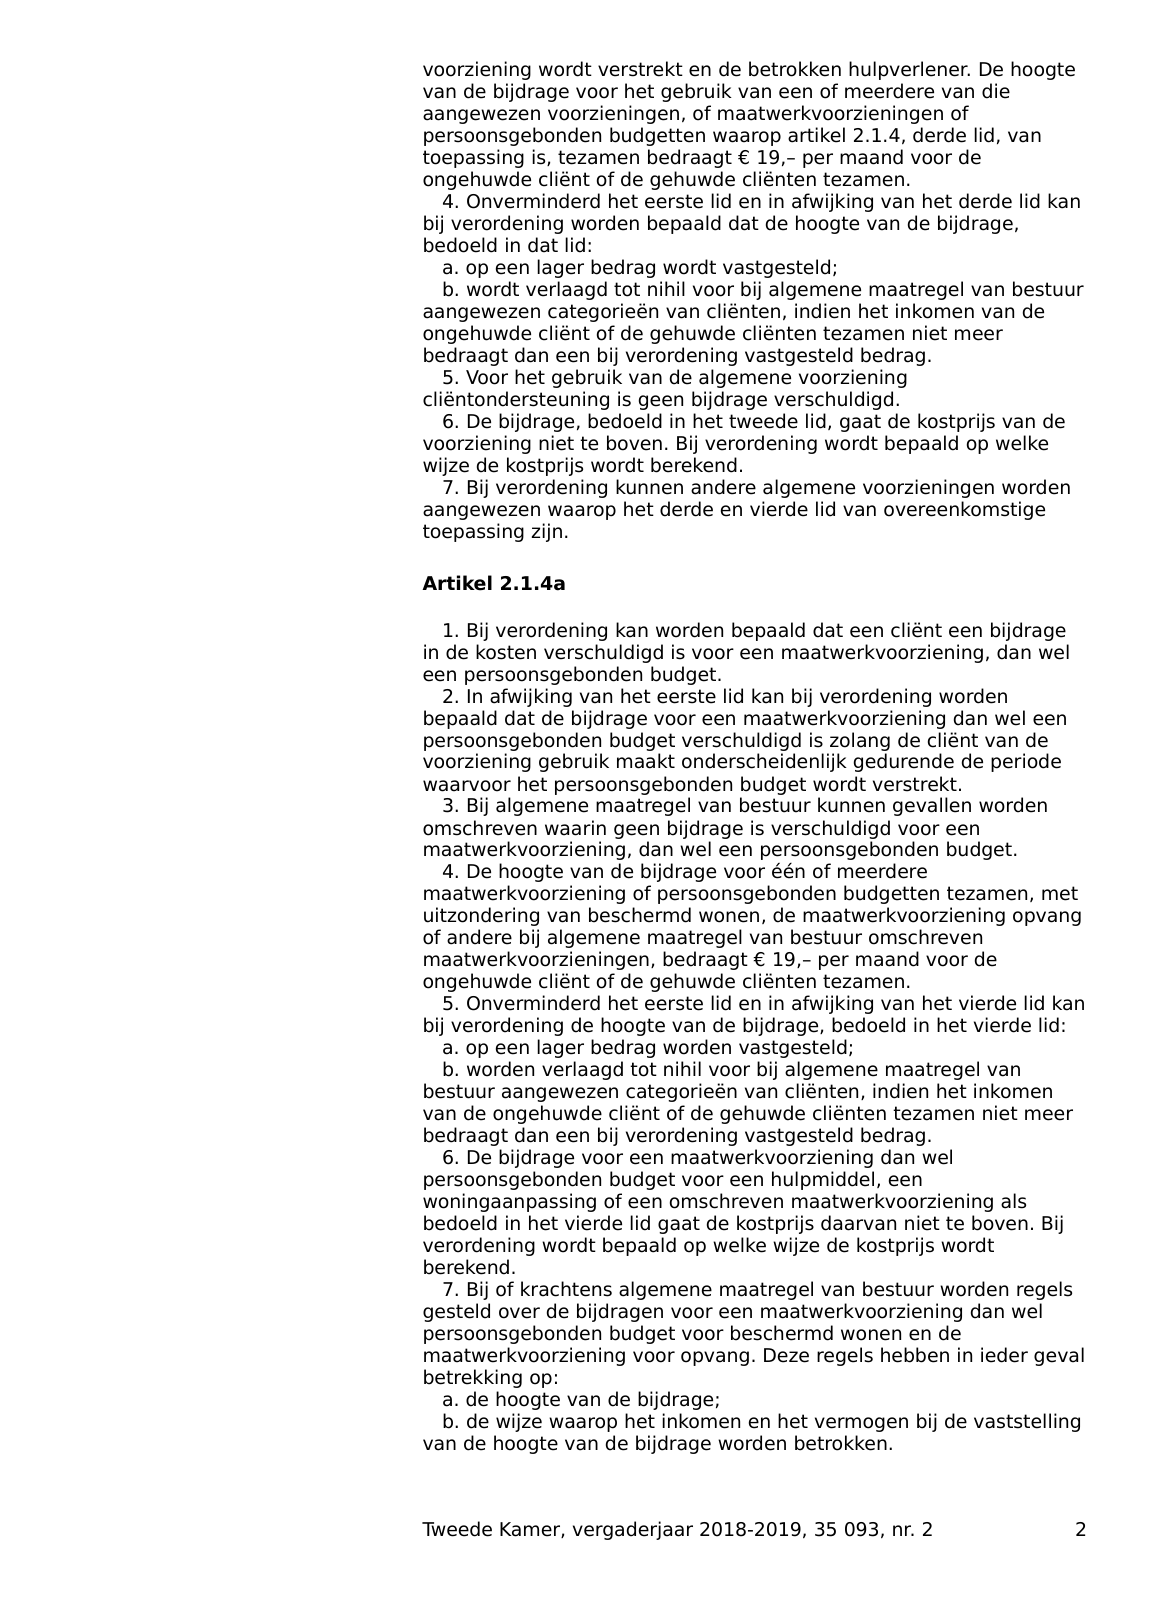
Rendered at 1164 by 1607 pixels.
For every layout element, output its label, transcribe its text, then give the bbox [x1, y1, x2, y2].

text 5. Onverminderd het eerste lid en in afwijking van het vierde lid kan bij verordening de hoogte van de bijdrage, bedoeld in het vierde lid: [422, 993, 1087, 1037]
text b. worden verlaagd tot nihil voor bij algemene maatregel van bestuur aangewezen categorieën van cliënten, indien het inkomen van de ongehuwde cliënt of de gehuwde cliënten tezamen niet meer bedraagt dan een bij verordening vastgesteld bedrag. [422, 1059, 1087, 1147]
text voorziening wordt verstrekt en de betrokken hulpverlener. De hoogte van de bijdrage voor het gebruik van een of meerdere van die aangewezen voorzieningen, of maatwerkvoorzieningen of persoonsgebonden budgetten waarop artikel 2.1.4, derde lid, van toepassing is, tezamen bedraagt € 19,– per maand voor de ongehuwde cliënt of de gehuwde cliënten tezamen. [422, 59, 1087, 191]
text 4. De hoogte van de bijdrage voor één of meerdere maatwerkvoorziening of persoonsgebonden budgetten tezamen, met uitzondering van beschermd wonen, de maatwerkvoorziening opvang of andere bij algemene maatregel van bestuur omschreven maatwerkvoorzieningen, bedraagt € 19,– per maand voor de ongehuwde cliënt of de gehuwde cliënten tezamen. [422, 861, 1087, 993]
text 4. Onverminderd het eerste lid en in afwijking van het derde lid kan bij verordening worden bepaald dat de hoogte van de bijdrage, bedoeld in dat lid: [422, 191, 1087, 257]
text a. de hoogte van de bijdrage; [422, 1389, 1087, 1411]
text 3. Bij algemene maatregel van bestuur kunnen gevallen worden omschreven waarin geen bijdrage is verschuldigd voor een maatwerkvoorziening, dan wel een persoonsgebonden budget. [422, 795, 1087, 861]
text a. op een lager bedrag worden vastgesteld; [422, 1037, 1087, 1059]
text 2. In afwijking van het eerste lid kan bij verordening worden bepaald dat de bijdrage voor een maatwerkvoorziening dan wel een persoonsgebonden budget verschuldigd is zolang de cliënt van de voorziening gebruik maakt onderscheidenlijk gedurende de periode waarvoor het persoonsgebonden budget wordt verstrekt. [422, 686, 1087, 795]
text a. op een lager bedrag wordt vastgesteld; [422, 257, 1087, 279]
text 5. Voor het gebruik van de algemene voorziening cliëntondersteuning is geen bijdrage verschuldigd. [422, 367, 1087, 411]
text 6. De bijdrage voor een maatwerkvoorziening dan wel persoonsgebonden budget voor een hulpmiddel, een woningaanpassing of een omschreven maatwerkvoorziening als bedoeld in het vierde lid gaat de kostprijs daarvan niet te boven. Bij verordening wordt bepaald op welke wijze de kostprijs wordt berekend. [422, 1147, 1087, 1279]
text b. wordt verlaagd tot nihil voor bij algemene maatregel van bestuur aangewezen categorieën van cliënten, indien het inkomen van de ongehuwde cliënt of de gehuwde cliënten tezamen niet meer bedraagt dan een bij verordening vastgesteld bedrag. [422, 279, 1087, 367]
text 6. De bijdrage, bedoeld in het tweede lid, gaat de kostprijs van de voorziening niet te boven. Bij verordening wordt bepaald op welke wijze de kostprijs wordt berekend. [422, 411, 1087, 477]
text 7. Bij of krachtens algemene maatregel van bestuur worden regels gesteld over de bijdragen voor een maatwerkvoorziening dan wel persoonsgebonden budget voor beschermd wonen en de maatwerkvoorziening voor opvang. Deze regels hebben in ieder geval betrekking op: [422, 1279, 1087, 1389]
subtitle Artikel 2.1.4a [422, 573, 1087, 594]
text b. de wijze waarop het inkomen en het vermogen bij de vaststelling van de hoogte van de bijdrage worden betrokken. [422, 1411, 1087, 1455]
text 7. Bij verordening kunnen andere algemene voorzieningen worden aangewezen waarop het derde en vierde lid van overeenkomstige toepassing zijn. [422, 477, 1087, 543]
text 1. Bij verordening kan worden bepaald dat een cliënt een bijdrage in de kosten verschuldigd is voor een maatwerkvoorziening, dan wel een persoonsgebonden budget. [422, 619, 1087, 686]
